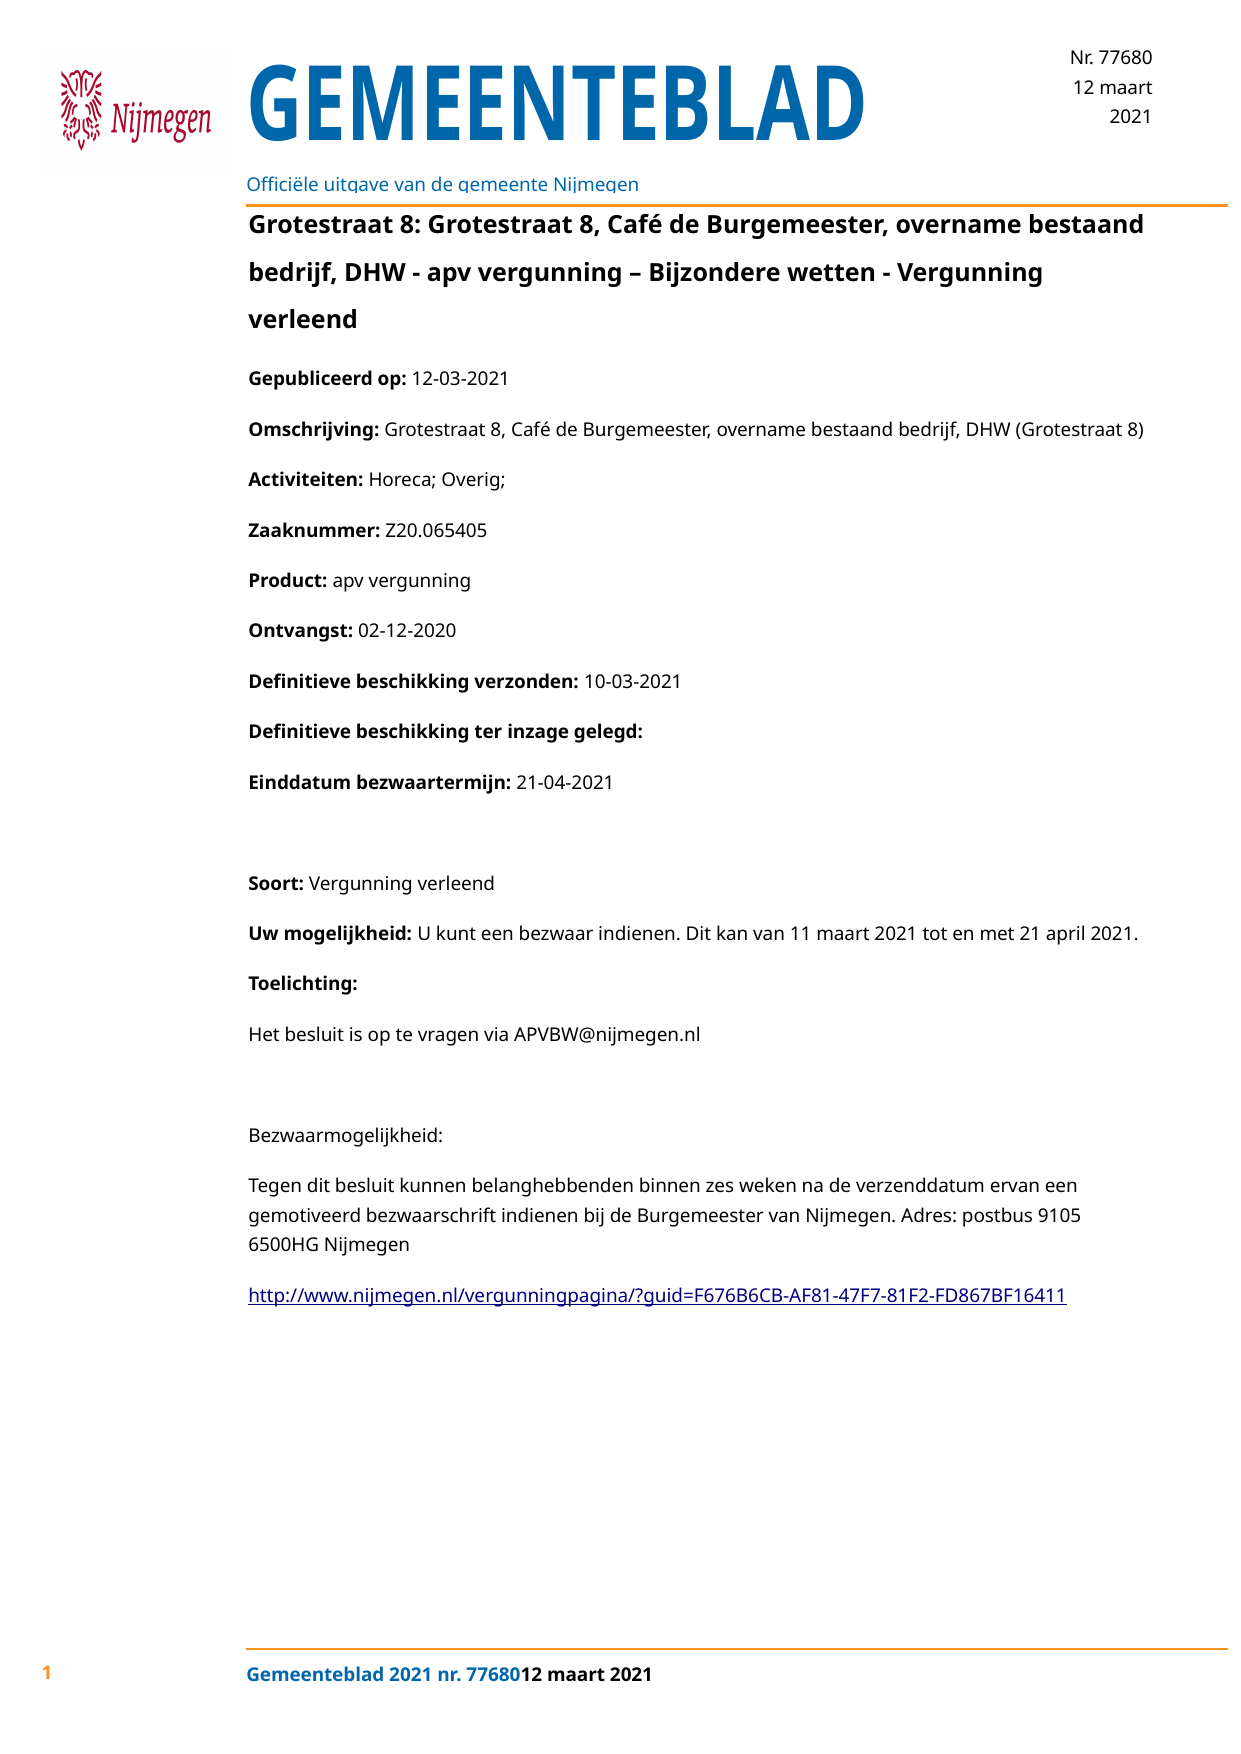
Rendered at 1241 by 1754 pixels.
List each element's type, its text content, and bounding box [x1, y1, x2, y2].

text Bezwaarmogelijkheid: [248, 1122, 1152, 1147]
text Grotestraat 8: Grotestraat 8, Café de Burgemeester, overname bestaand bedrijf, DHW - apv vergunning – Bijzondere wetten - Vergunning verleend [248, 207, 1152, 336]
text Einddatum bezwaartermijn: 21-04-2021 [248, 769, 1152, 794]
text http://www.nijmegen.nl/vergunningpagina/?guid=F676B6CB-AF81-47F7-81F2-FD867BF16411 [248, 1282, 1152, 1307]
text Zaaknummer: Z20.065405 [248, 517, 1152, 542]
text Tegen dit besluit kunnen belanghebbenden binnen zes weken na de verzenddatum ervan een gemotiveerd bezwaarschrift indienen bij de Burgemeester van Nijmegen. Adres: postbus 9105 6500HG Nijmegen [248, 1172, 1152, 1257]
text Definitieve beschikking verzonden: 10-03-2021 [248, 668, 1152, 694]
text Ontvangst: 02-12-2020 [248, 618, 1152, 643]
text Omschrijving: Grotestraat 8, Café de Burgemeester, overname bestaand bedrijf, DHW (Grotestraat 8) [248, 416, 1152, 442]
text Toelichting: [248, 971, 1152, 996]
text Uw mogelijkheid: U kunt een bezwaar indienen. Dit kan van 11 maart 2021 tot en met 21 april 2021. [248, 920, 1152, 946]
text Soort: Vergunning verleend [248, 870, 1152, 895]
picture [41, 47, 231, 172]
text Het besluit is op te vragen via APVBW@nijmegen.nl [248, 1021, 1152, 1047]
text Product: apv vergunning [248, 567, 1152, 593]
text Definitieve beschikking ter inzage gelegd: [248, 718, 1152, 744]
text Activiteiten: Horeca; Overig; [248, 466, 1152, 492]
text Gepubliceerd op: 12-03-2021 [248, 366, 1152, 391]
